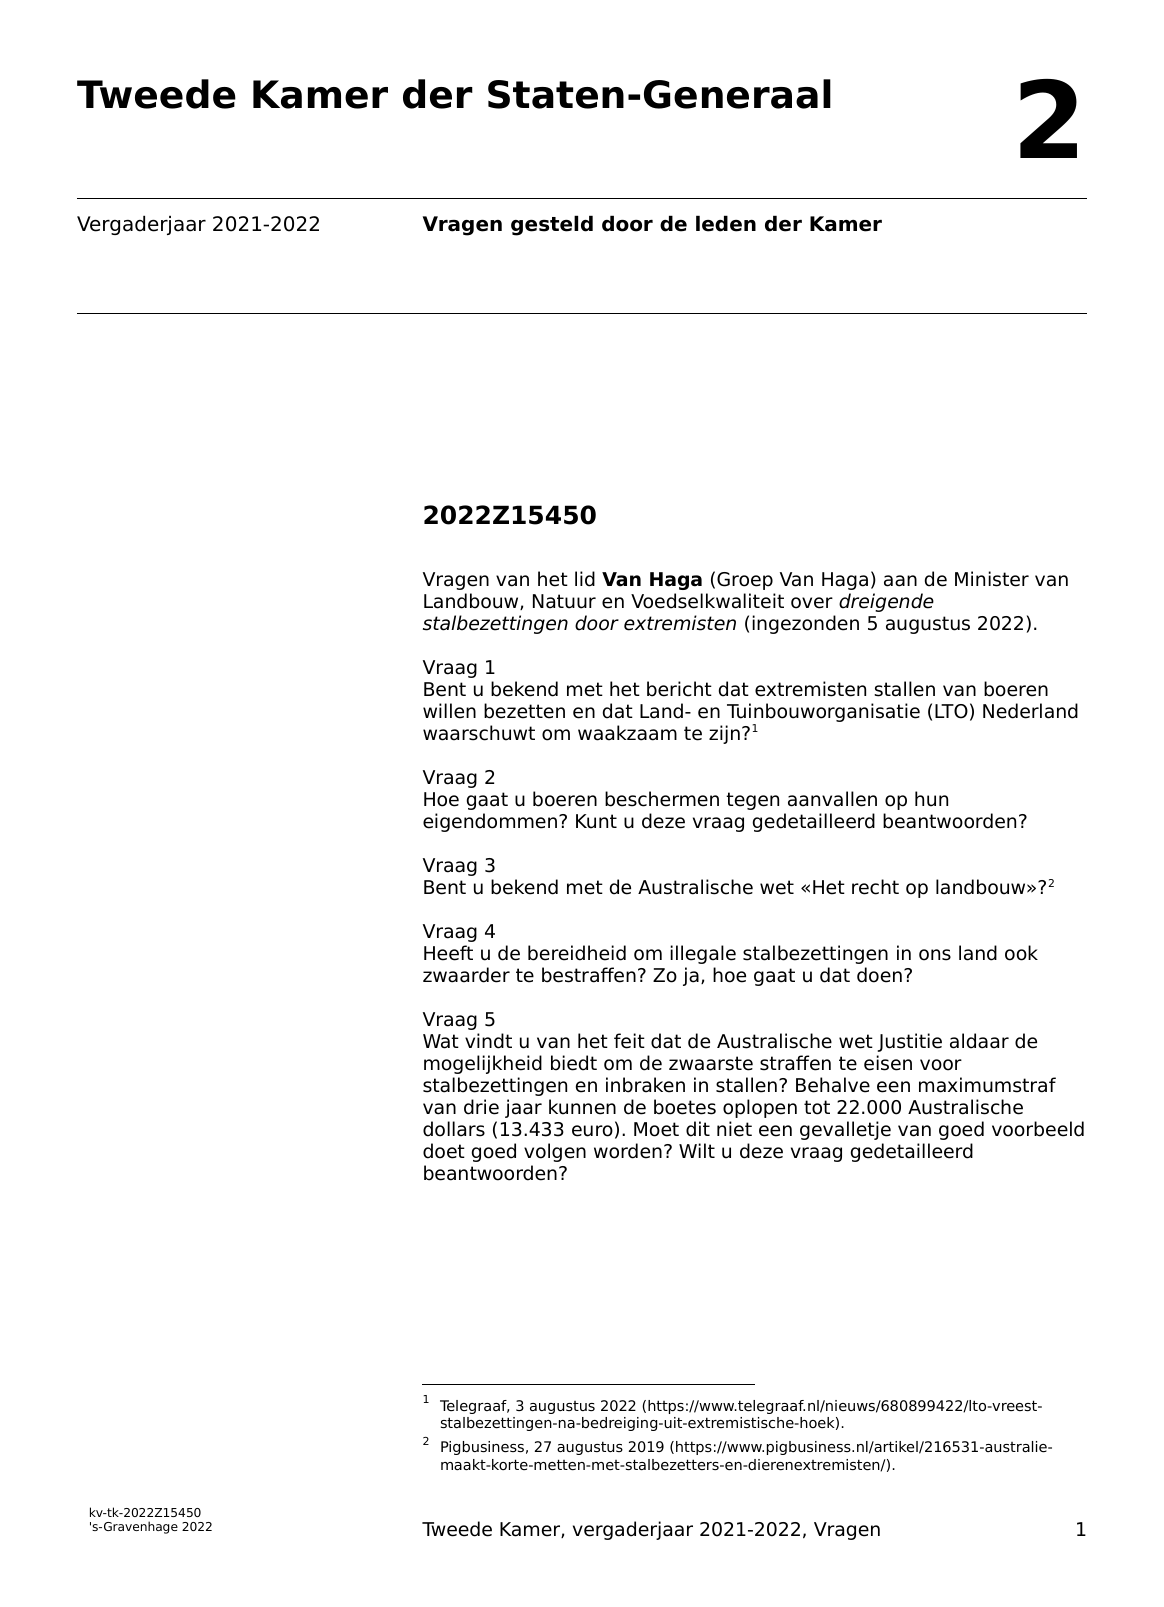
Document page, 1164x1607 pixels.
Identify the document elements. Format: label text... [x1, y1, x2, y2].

text Vraag 2 [422, 767, 1087, 789]
text kv-tk-2022Z15450 [88, 1506, 323, 1520]
table_header 2 [886, 59, 1087, 198]
text Vraag 3 [422, 855, 1087, 877]
text 2022Z15450 [422, 501, 1087, 531]
text Wat vindt u van het feit dat de Australische wet Justitie aldaar de mogelijkheid biedt om de zwaarste straffen te eisen voor stalbezettingen en inbraken in stallen? Behalve een maximumstraf van drie jaar kunnen de boetes oplopen tot 22.000 Australische dollars (13.433 euro). Moet dit niet een gevalletje van goed voorbeeld doet goed volgen worden? Wilt u deze vraag gedetailleerd beantwoorden? [422, 1031, 1087, 1185]
text Vraag 1 [422, 657, 1087, 679]
table_cell Vragen gesteld door de leden der Kamer [422, 199, 1087, 313]
text Heeft u de bereidheid om illegale stalbezettingen in ons land ook zwaarder te bestraffen? Zo ja, hoe gaat u dat doen? [422, 943, 1087, 987]
text 's-Gravenhage 2022 [88, 1520, 323, 1534]
text Bent u bekend met het bericht dat extremisten stallen van boeren willen bezetten en dat Land- en Tuinbouworganisatie (LTO) Nederland waarschuwt om waakzaam te zijn? [422, 679, 1087, 745]
text Pigbusiness, 27 augustus 2019 (https://www.pigbusiness.nl/artikel/216531-australie-maakt-korte-metten-met-stalbezetters-en-dierenextremisten/). [422, 1435, 1087, 1474]
text Vraag 4 [422, 921, 1087, 943]
table_cell Vergaderjaar 2021-2022 [77, 199, 422, 313]
text Bent u bekend met de Australische wet «Het recht op landbouw»? [422, 877, 1087, 899]
table_header Tweede Kamer der Staten-Generaal [77, 59, 886, 198]
text Vragen van het lid Van Haga (Groep Van Haga) aan de Minister van Landbouw, Natuur en Voedselkwaliteit over dreigende stalbezettingen door extremisten (ingezonden 5 augustus 2022). [422, 569, 1087, 635]
text Vraag 5 [422, 1009, 1087, 1031]
text Telegraaf, 3 augustus 2022 (https://www.telegraaf.nl/nieuws/680899422/lto-vreest-stalbezettingen-na-bedreiging-uit-extremistische-hoek). [422, 1393, 1087, 1432]
text Hoe gaat u boeren beschermen tegen aanvallen op hun eigendommen? Kunt u deze vraag gedetailleerd beantwoorden? [422, 789, 1087, 833]
